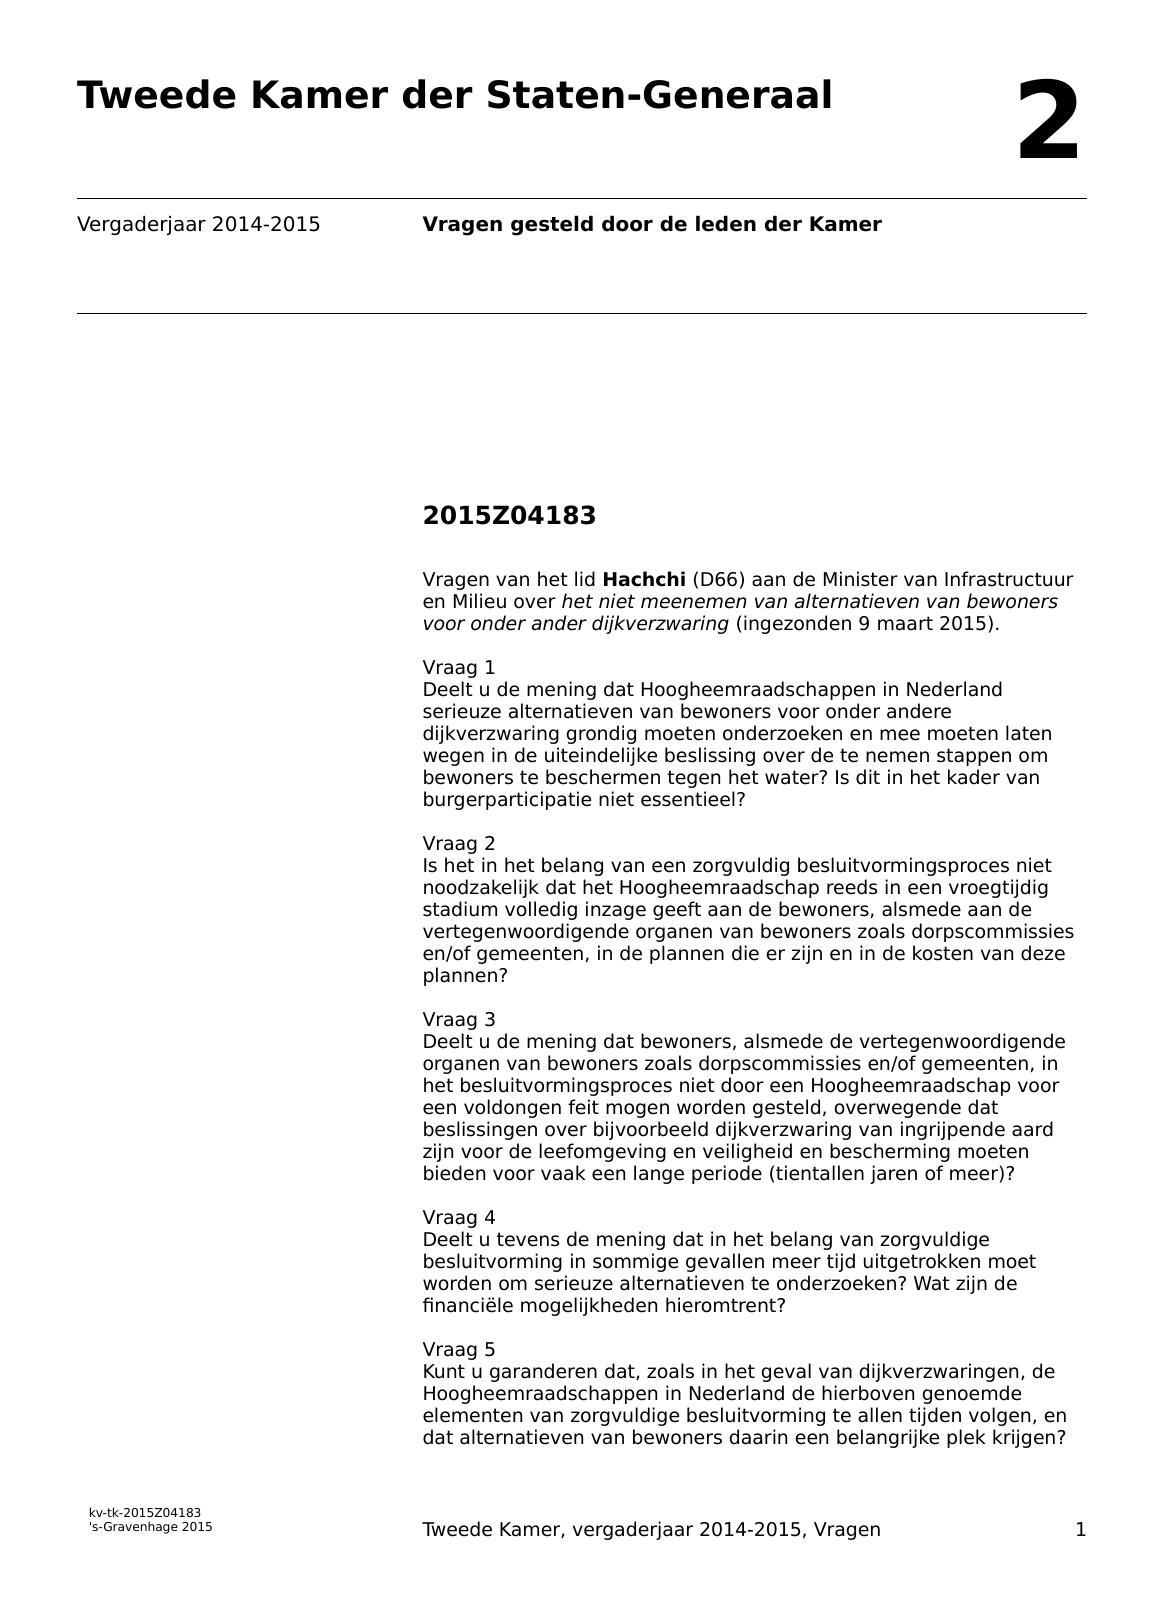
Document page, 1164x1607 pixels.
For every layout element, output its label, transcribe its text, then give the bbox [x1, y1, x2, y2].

text kv-tk-2015Z04183 [88, 1506, 323, 1520]
text Deelt u de mening dat Hoogheemraadschappen in Nederland serieuze alternatieven van bewoners voor onder andere dijkverzwaring grondig moeten onderzoeken en mee moeten laten wegen in de uiteindelijke beslissing over de te nemen stappen om bewoners te beschermen tegen het water? Is dit in het kader van burgerparticipatie niet essentieel? [422, 679, 1087, 811]
text 2015Z04183 [422, 501, 1087, 531]
table_cell Vergaderjaar 2014-2015 [77, 199, 422, 313]
text Kunt u garanderen dat, zoals in het geval van dijkverzwaringen, de Hoogheemraadschappen in Nederland de hierboven genoemde elementen van zorgvuldige besluitvorming te allen tijden volgen, en dat alternatieven van bewoners daarin een belangrijke plek krijgen? [422, 1361, 1087, 1449]
text Is het in het belang van een zorgvuldig besluitvormingsproces niet noodzakelijk dat het Hoogheemraadschap reeds in een vroegtijdig stadium volledig inzage geeft aan de bewoners, alsmede aan de vertegenwoordigende organen van bewoners zoals dorpscommissies en/of gemeenten, in de plannen die er zijn en in de kosten van deze plannen? [422, 855, 1087, 987]
table_header 2 [886, 59, 1087, 198]
text Deelt u tevens de mening dat in het belang van zorgvuldige besluitvorming in sommige gevallen meer tijd uitgetrokken moet worden om serieuze alternatieven te onderzoeken? Wat zijn de financiële mogelijkheden hieromtrent? [422, 1229, 1087, 1317]
text Vraag 5 [422, 1339, 1087, 1361]
text Deelt u de mening dat bewoners, alsmede de vertegenwoordigende organen van bewoners zoals dorpscommissies en/of gemeenten, in het besluitvormingsproces niet door een Hoogheemraadschap voor een voldongen feit mogen worden gesteld, overwegende dat beslissingen over bijvoorbeeld dijkverzwaring van ingrijpende aard zijn voor de leefomgeving en veiligheid en bescherming moeten bieden voor vaak een lange periode (tientallen jaren of meer)? [422, 1031, 1087, 1185]
text Vraag 1 [422, 657, 1087, 679]
table_cell Vragen gesteld door de leden der Kamer [422, 199, 1087, 313]
text Vraag 3 [422, 1009, 1087, 1031]
table_header Tweede Kamer der Staten-Generaal [77, 59, 886, 198]
text Vraag 4 [422, 1207, 1087, 1229]
text Vragen van het lid Hachchi (D66) aan de Minister van Infrastructuur en Milieu over het niet meenemen van alternatieven van bewoners voor onder ander dijkverzwaring (ingezonden 9 maart 2015). [422, 569, 1087, 635]
text 's-Gravenhage 2015 [88, 1520, 323, 1534]
text Vraag 2 [422, 833, 1087, 855]
